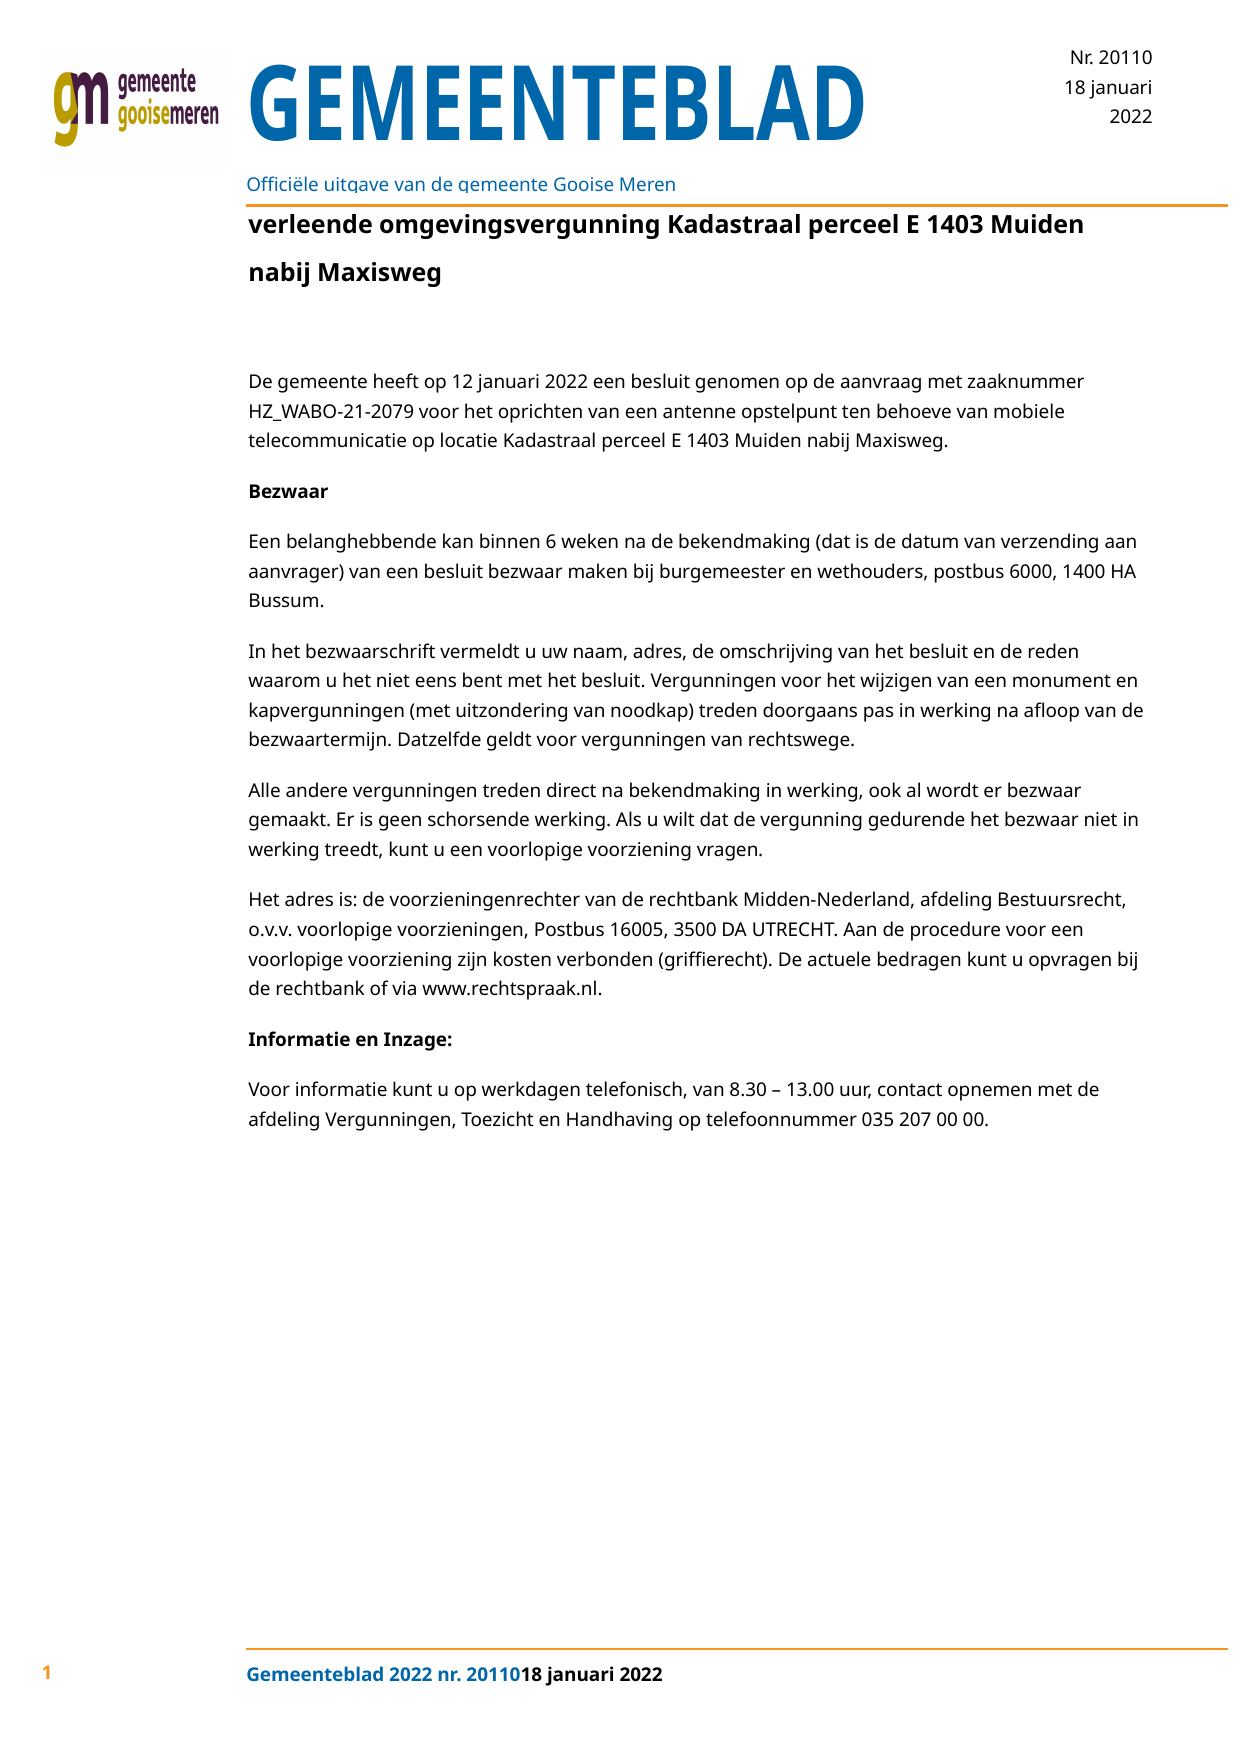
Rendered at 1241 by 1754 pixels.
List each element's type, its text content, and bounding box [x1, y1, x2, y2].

text Een belanghebbende kan binnen 6 weken na de bekendmaking (dat is de datum van verzending aan aanvrager) van een besluit bezwaar maken bij burgemeester en wethouders, postbus 6000, 1400 HA Bussum. [248, 528, 1152, 613]
text De gemeente heeft op 12 januari 2022 een besluit genomen op de aanvraag met zaaknummer HZ_WABO-21-2079 voor het oprichten van een antenne opstelpunt ten behoeve van mobiele telecommunicatie op locatie Kadastraal perceel E 1403 Muiden nabij Maxisweg. [248, 368, 1152, 453]
picture [41, 47, 231, 172]
text Alle andere vergunningen treden direct na bekendmaking in werking, ook al wordt er bezwaar gemaakt. Er is geen schorsende werking. Als u wilt dat de vergunning gedurende het bezwaar niet in werking treedt, kunt u een voorlopige voorziening vragen. [248, 777, 1152, 862]
text Informatie en Inzage: [248, 1026, 1152, 1052]
text Het adres is: de voorzieningenrechter van de rechtbank Midden-Nederland, afdeling Bestuursrecht, o.v.v. voorlopige voorzieningen, Postbus 16005, 3500 DA UTRECHT. Aan de procedure voor een voorlopige voorziening zijn kosten verbonden (griffierecht). De actuele bedragen kunt u opvragen bij de rechtbank of via www.rechtspraak.nl. [248, 887, 1152, 1001]
text In het bezwaarschrift vermeldt u uw naam, adres, de omschrijving van het besluit en de reden waarom u het niet eens bent met het besluit. Vergunningen voor het wijzigen van een monument en kapvergunningen (met uitzondering van noodkap) treden doorgaans pas in werking na afloop van de bezwaartermijn. Datzelfde geldt voor vergunningen van rechtswege. [248, 638, 1152, 752]
text verleende omgevingsvergunning Kadastraal perceel E 1403 Muiden nabij Maxisweg [248, 207, 1152, 288]
text Voor informatie kunt u op werkdagen telefonisch, van 8.30 – 13.00 uur, contact opnemen met de afdeling Vergunningen, Toezicht en Handhaving op telefoonnummer 035 207 00 00. [248, 1076, 1152, 1132]
text Bezwaar [248, 478, 1152, 504]
